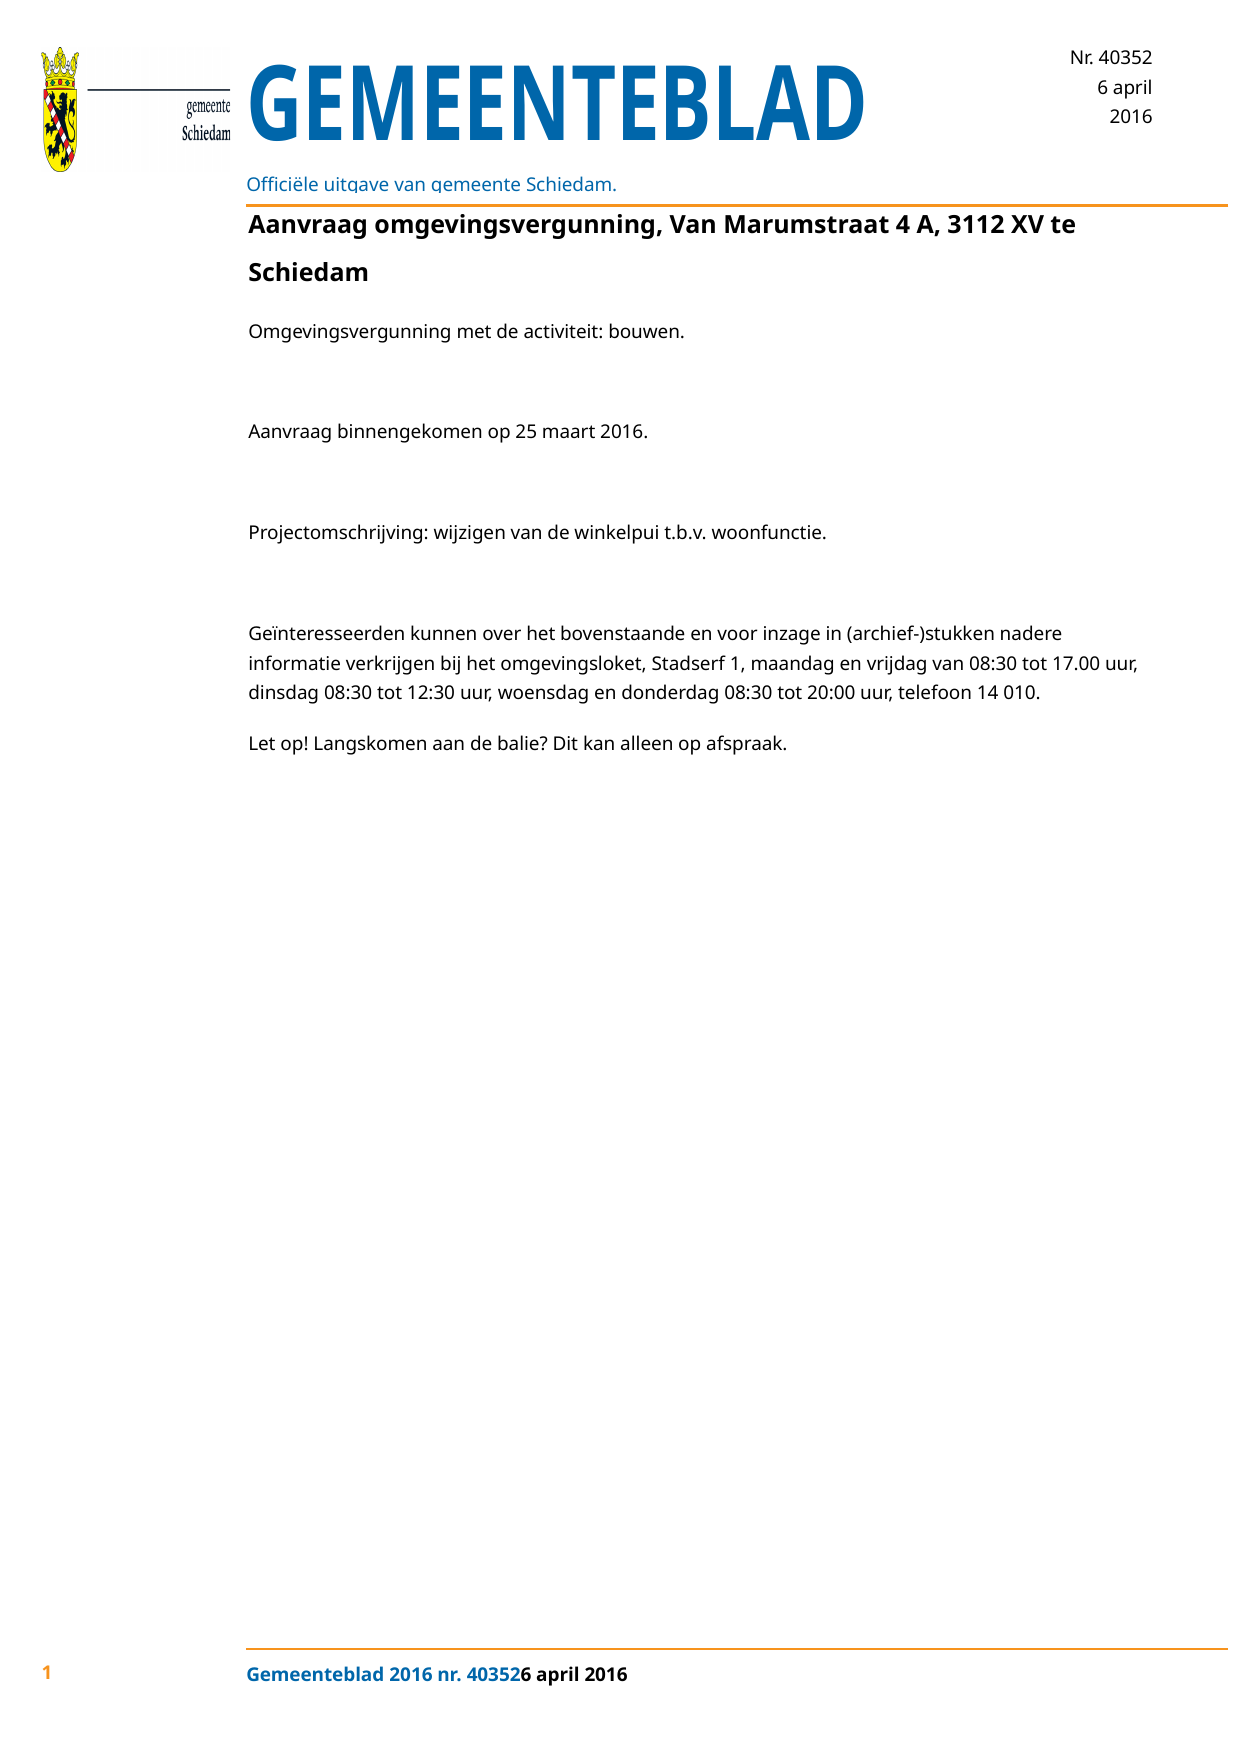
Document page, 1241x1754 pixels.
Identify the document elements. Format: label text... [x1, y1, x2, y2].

picture [41, 47, 231, 172]
text Let op! Langskomen aan de balie? Dit kan alleen op afspraak. [248, 730, 1152, 756]
text Omgevingsvergunning met de activiteit: bouwen. [248, 318, 1152, 344]
text Aanvraag omgevingsvergunning, Van Marumstraat 4 A, 3112 XV te Schiedam [248, 207, 1152, 288]
text Aanvraag binnengekomen op 25 maart 2016. [248, 419, 1152, 444]
text Projectomschrijving: wijzigen van de winkelpui t.b.v. woonfunctie. [248, 519, 1152, 545]
text Geïnteresseerden kunnen over het bovenstaande en voor inzage in (archief-)stukken nadere informatie verkrijgen bij het omgevingsloket, Stadserf 1, maandag en vrijdag van 08:30 tot 17.00 uur, dinsdag 08:30 tot 12:30 uur, woensdag en donderdag 08:30 tot 20:00 uur, telefoon 14 010. [248, 620, 1152, 705]
